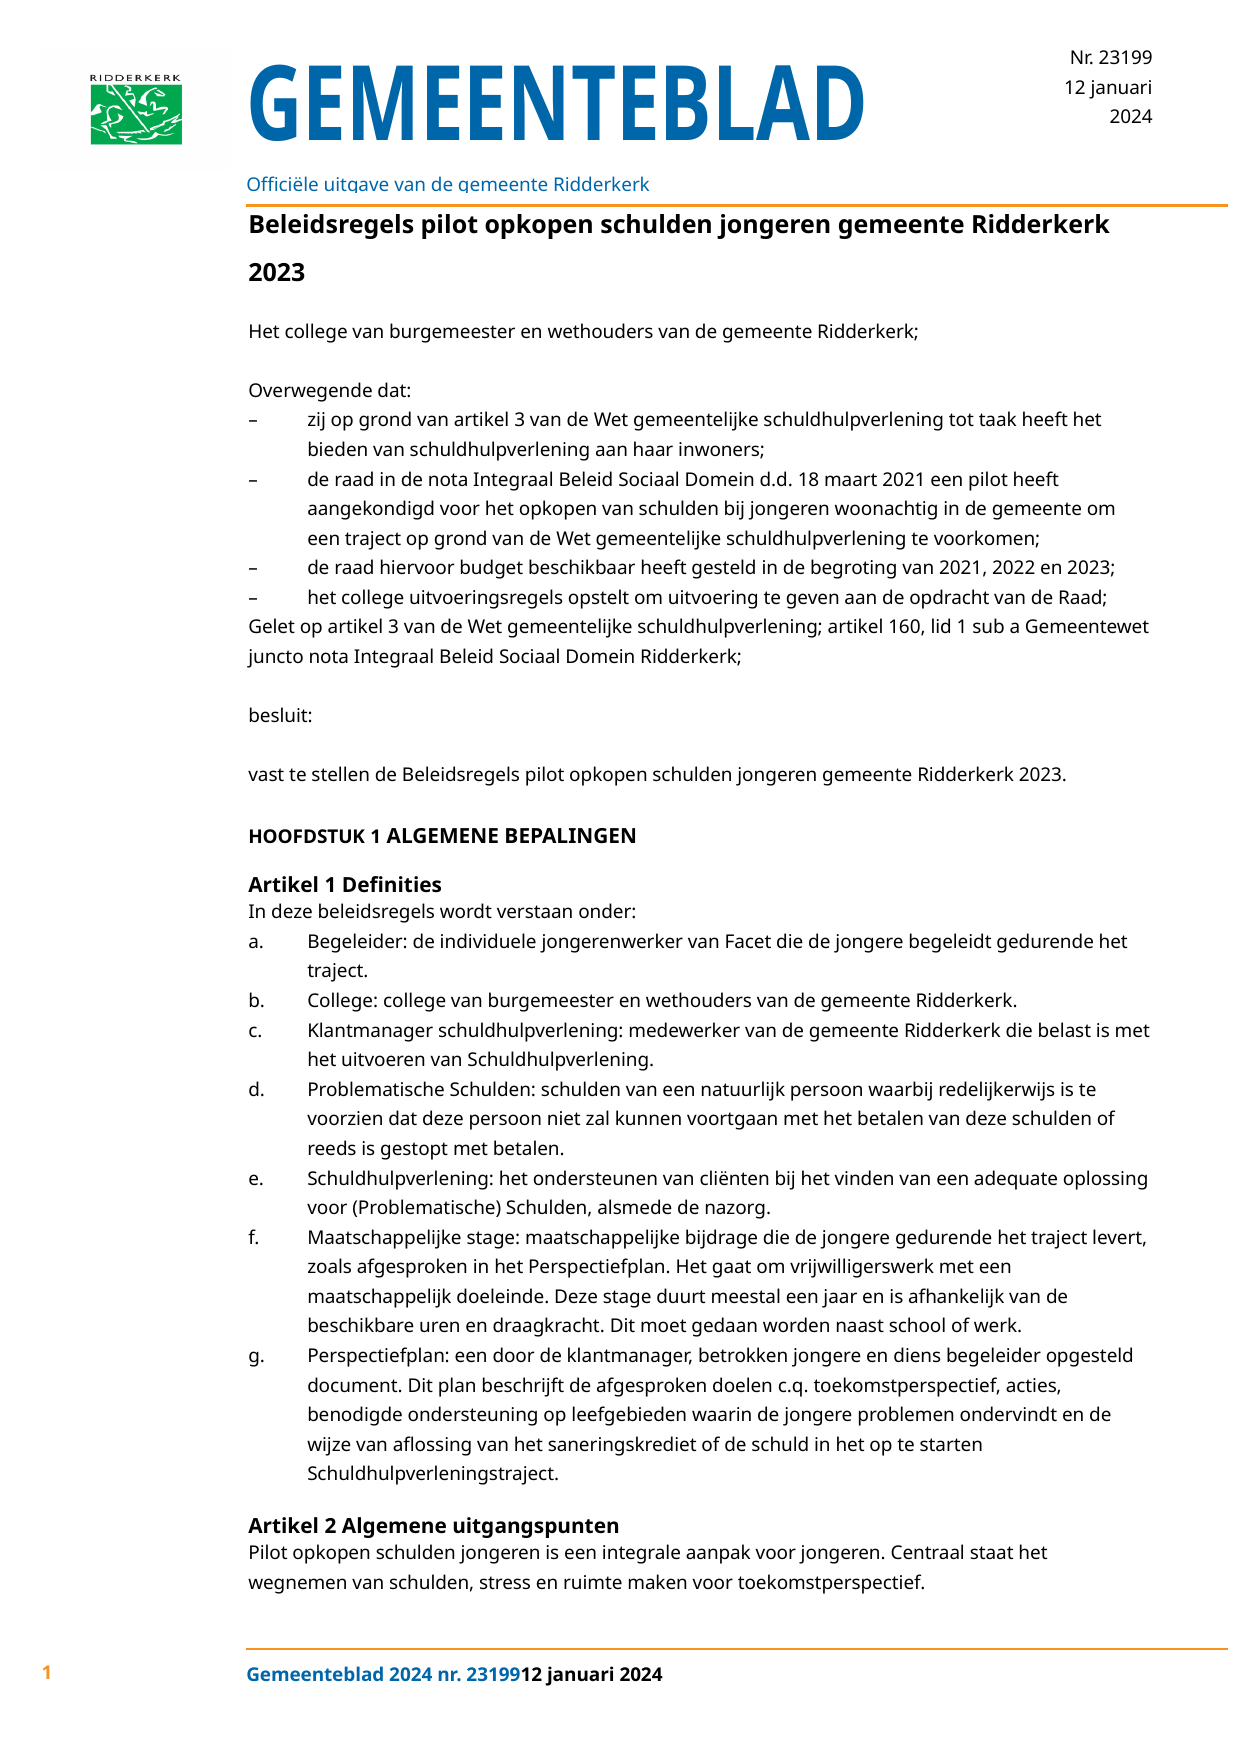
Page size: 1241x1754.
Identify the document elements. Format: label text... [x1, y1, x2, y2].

list Perspectiefplan: een door de klantmanager, betrokken jongere en diens begeleider opgesteld document. Dit plan beschrijft de afgesproken doelen c.q. toekomstperspectief, acties, benodigde ondersteuning op leefgebieden waarin de jongere problemen ondervindt en de wijze van aflossing van het saneringskrediet of de schuld in het op te starten Schuldhulpverleningstraject. [248, 1342, 1152, 1486]
text Artikel 1 Definities [248, 870, 1152, 898]
text vast te stellen de Beleidsregels pilot opkopen schulden jongeren gemeente Ridderkerk 2023. [248, 762, 1152, 787]
text Gelet op artikel 3 van de Wet gemeentelijke schuldhulpverlening; artikel 160, lid 1 sub a Gemeentewet juncto nota Integraal Beleid Sociaal Domein Ridderkerk; [248, 614, 1152, 669]
text Het college van burgemeester en wethouders van de gemeente Ridderkerk; [248, 318, 1152, 344]
list de raad hiervoor budget beschikbaar heeft gesteld in de begroting van 2021, 2022 en 2023; [248, 554, 1152, 580]
list College: college van burgemeester en wethouders van de gemeente Ridderkerk. [248, 987, 1152, 1013]
text Overwegende dat: [248, 377, 1152, 403]
list de raad in de nota Integraal Beleid Sociaal Domein d.d. 18 maart 2021 een pilot heeft aangekondigd voor het opkopen van schulden bij jongeren woonachtig in de gemeente om een traject op grond van de Wet gemeentelijke schuldhulpverlening te voorkomen; [248, 466, 1152, 551]
text Artikel 2 Algemene uitgangspunten [248, 1511, 1152, 1539]
picture [41, 47, 231, 172]
list Maatschappelijke stage: maatschappelijke bijdrage die de jongere gedurende het traject levert, zoals afgesproken in het Perspectiefplan. Het gaat om vrijwilligerswerk met een maatschappelijk doeleinde. Deze stage duurt meestal een jaar en is afhankelijk van de beschikbare uren en draagkracht. Dit moet gedaan worden naast school of werk. [248, 1224, 1152, 1338]
text HOOFDSTUK 1 ALGEMENE BEPALINGEN [248, 821, 1152, 849]
text In deze beleidsregels wordt verstaan onder: [248, 898, 1152, 924]
text besluit: [248, 702, 1152, 728]
list het college uitvoeringsregels opstelt om uitvoering te geven aan de opdracht van de Raad; [248, 584, 1152, 610]
list Begeleider: de individuele jongerenwerker van Facet die de jongere begeleidt gedurende het traject. [248, 928, 1152, 983]
list Klantmanager schuldhulpverlening: medewerker van de gemeente Ridderkerk die belast is met het uitvoeren van Schuldhulpverlening. [248, 1017, 1152, 1072]
list zij op grond van artikel 3 van de Wet gemeentelijke schuldhulpverlening tot taak heeft het bieden van schuldhulpverlening aan haar inwoners; [248, 407, 1152, 462]
text Pilot opkopen schulden jongeren is een integrale aanpak voor jongeren. Centraal staat het wegnemen van schulden, stress en ruimte maken voor toekomstperspectief. [248, 1539, 1152, 1595]
text Beleidsregels pilot opkopen schulden jongeren gemeente Ridderkerk 2023 [248, 207, 1152, 288]
list Problematische Schulden: schulden van een natuurlijk persoon waarbij redelijkerwijs is te voorzien dat deze persoon niet zal kunnen voortgaan met het betalen van deze schulden of reeds is gestopt met betalen. [248, 1076, 1152, 1161]
list Schuldhulpverlening: het ondersteunen van cliënten bij het vinden van een adequate oplossing voor (Problematische) Schulden, alsmede de nazorg. [248, 1165, 1152, 1220]
